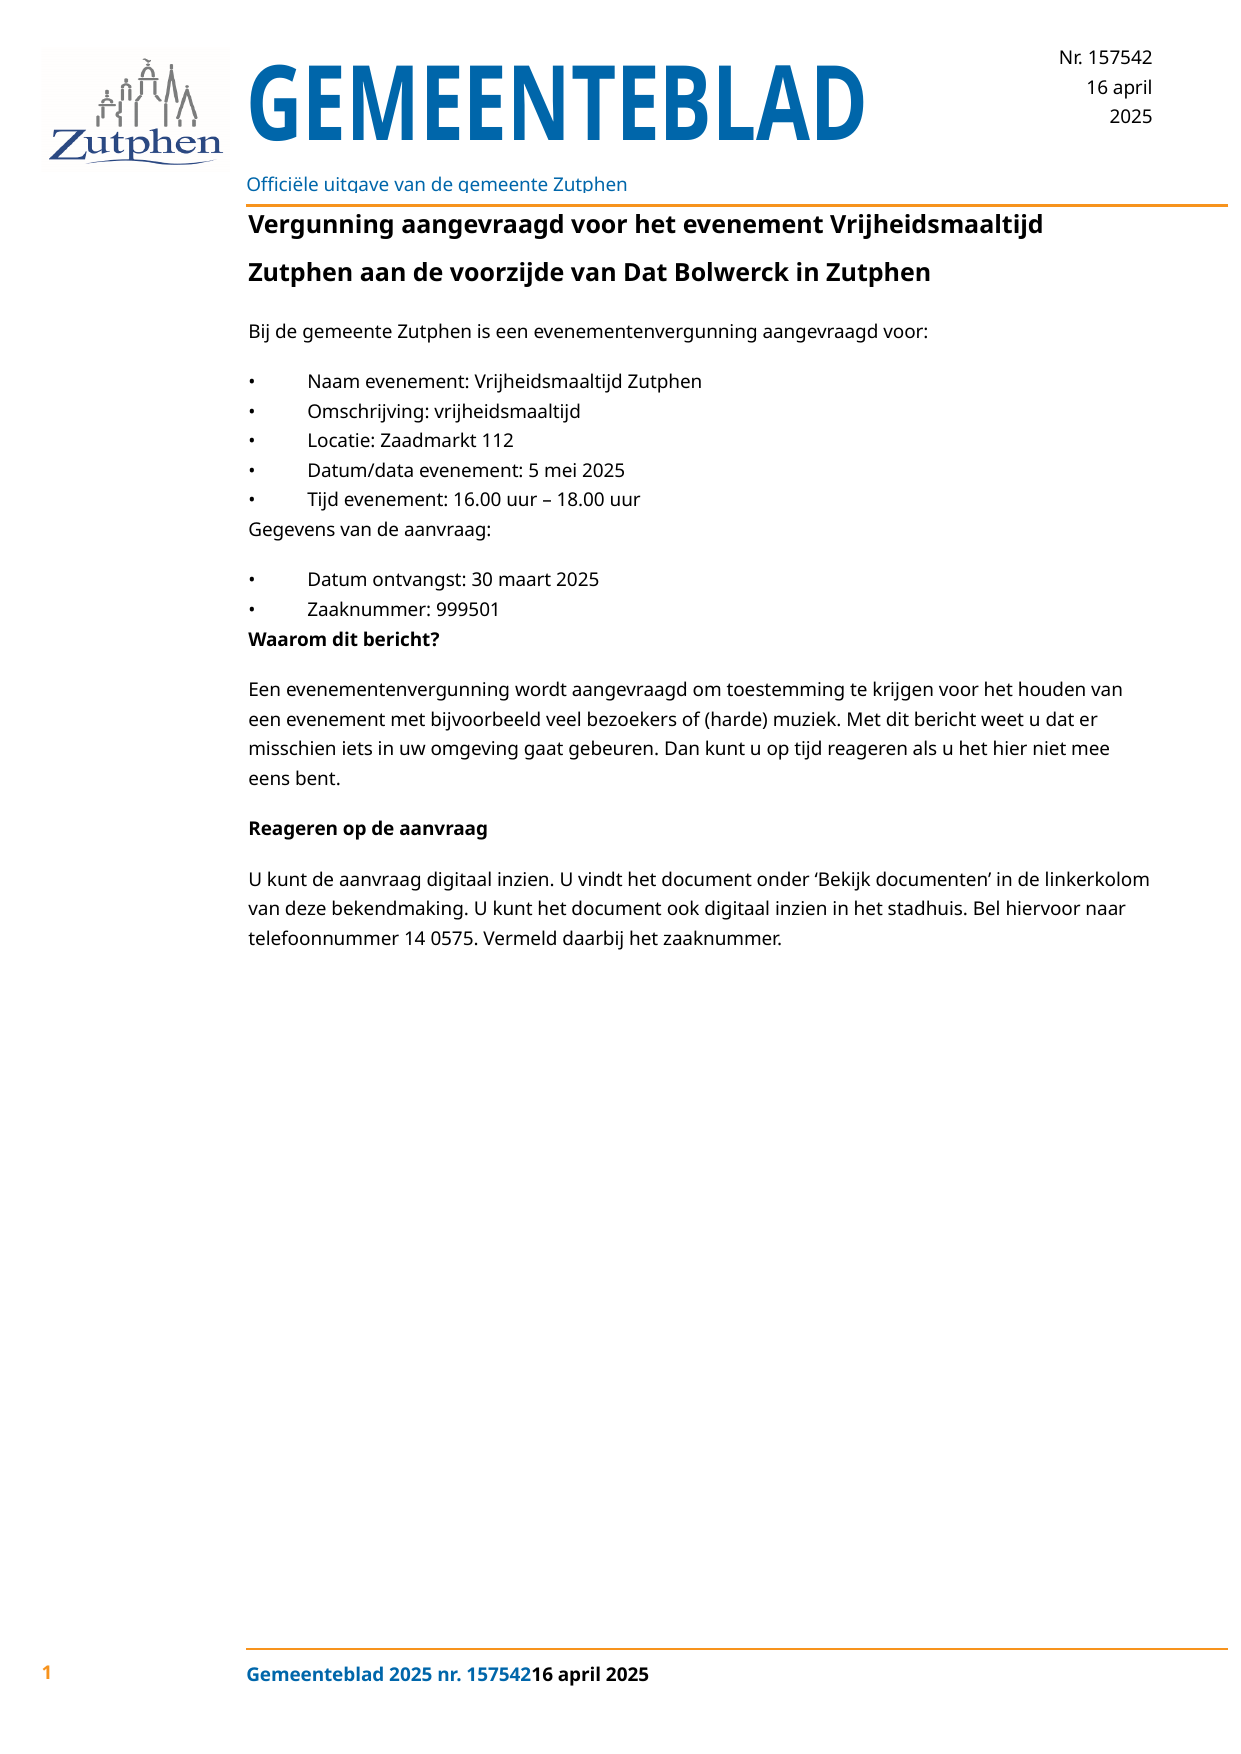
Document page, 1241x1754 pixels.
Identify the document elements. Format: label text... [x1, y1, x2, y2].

list Tijd evenement: 16.00 uur – 18.00 uur [248, 487, 1152, 512]
text Vergunning aangevraagd voor het evenement Vrijheidsmaaltijd Zutphen aan de voorzijde van Dat Bolwerck in Zutphen [248, 207, 1152, 288]
text Reageren op de aanvraag [248, 815, 1152, 841]
text Gegevens van de aanvraag: [248, 516, 1152, 542]
list Omschrijving: vrijheidsmaaltijd [248, 398, 1152, 424]
text Waarom dit bericht? [248, 626, 1152, 652]
list Datum/data evenement: 5 mei 2025 [248, 457, 1152, 483]
text Bij de gemeente Zutphen is een evenementenvergunning aangevraagd voor: [248, 318, 1152, 344]
text U kunt de aanvraag digitaal inzien. U vindt het document onder ‘Bekijk documenten’ in de linkerkolom van deze bekendmaking. U kunt het document ook digitaal inzien in het stadhuis. Bel hiervoor naar telefoonnummer 14 0575. Vermeld daarbij het zaaknummer. [248, 866, 1152, 951]
picture [41, 47, 231, 172]
list Naam evenement: Vrijheidsmaaltijd Zutphen [248, 368, 1152, 394]
list Zaaknummer: 999501 [248, 596, 1152, 622]
text Een evenementenvergunning wordt aangevraagd om toestemming te krijgen voor het houden van een evenement met bijvoorbeeld veel bezoekers of (harde) muziek. Met dit bericht weet u dat er misschien iets in uw omgeving gaat gebeuren. Dan kunt u op tijd reageren als u het hier niet mee eens bent. [248, 676, 1152, 791]
list Datum ontvangst: 30 maart 2025 [248, 567, 1152, 592]
list Locatie: Zaadmarkt 112 [248, 427, 1152, 453]
